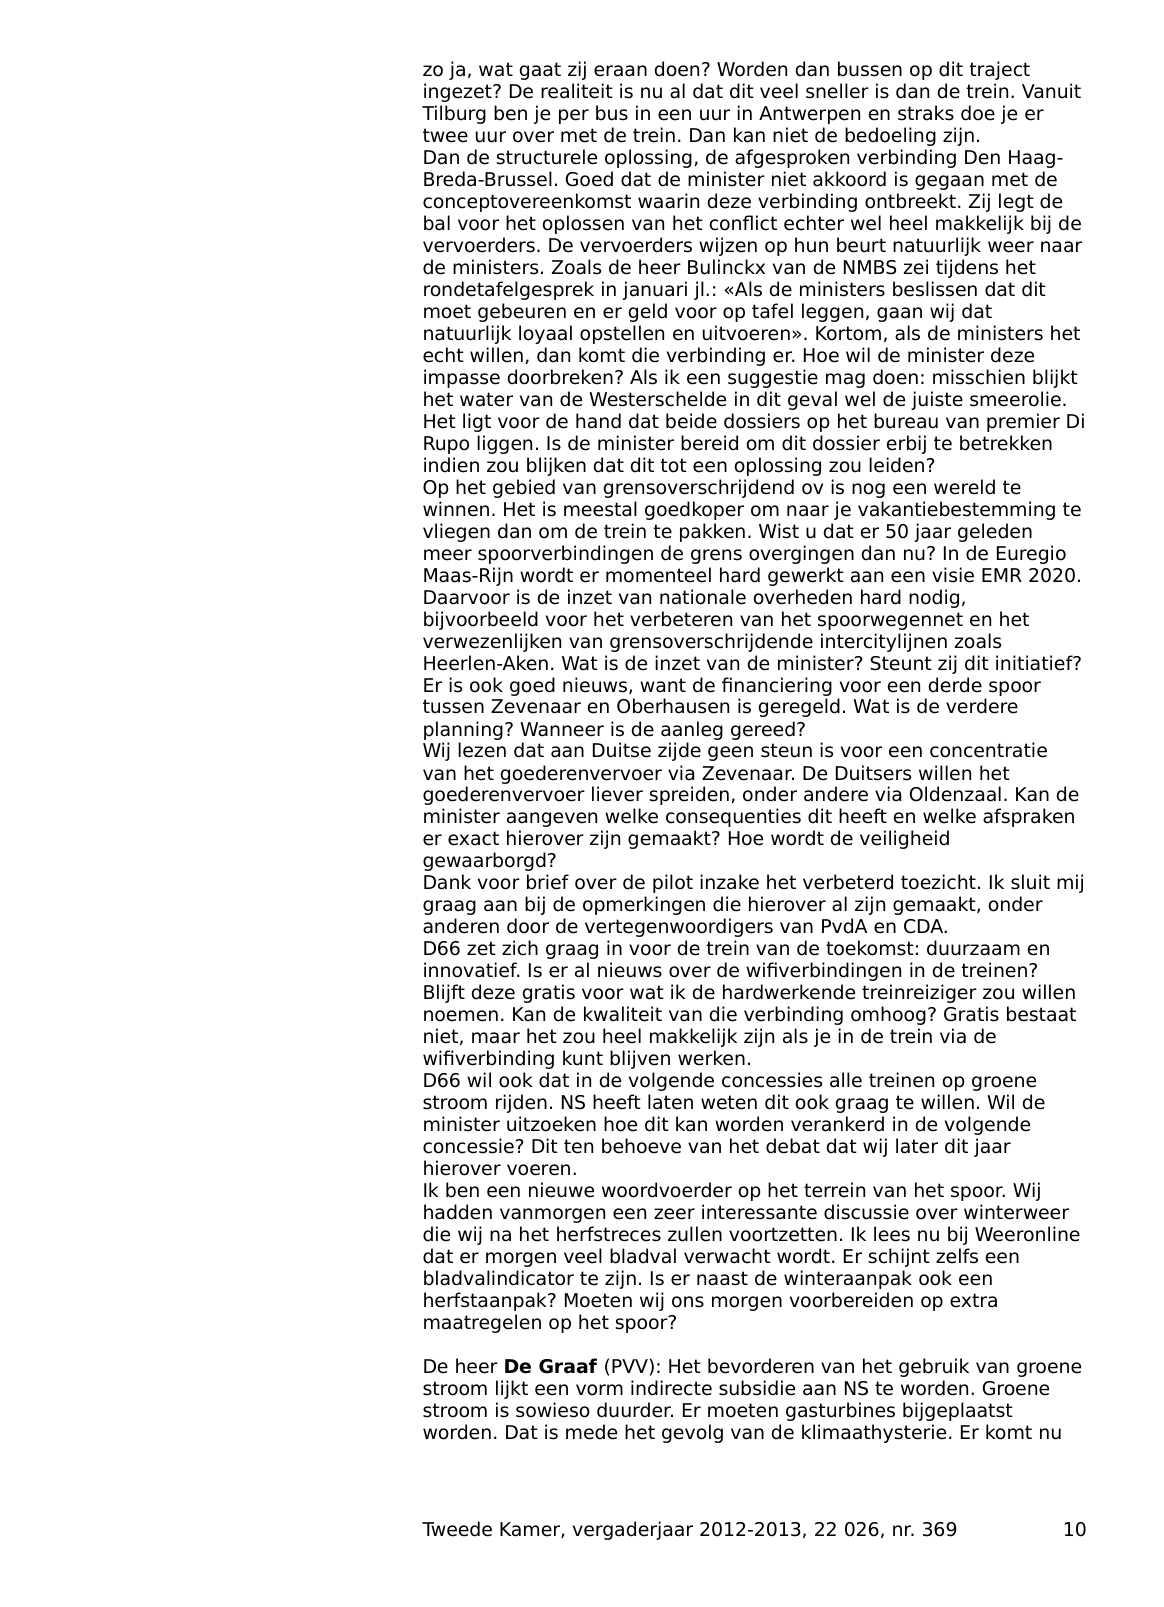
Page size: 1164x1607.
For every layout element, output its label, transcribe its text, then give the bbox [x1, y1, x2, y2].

text De heer De Graaf (PVV): Het bevorderen van het gebruik van groene stroom lijkt een vorm indirecte subsidie aan NS te worden. Groene stroom is sowieso duurder. Er moeten gasturbines bijgeplaatst worden. Dat is mede het gevolg van de klimaathysterie. Er komt nu [422, 1356, 1087, 1444]
text D66 zet zich graag in voor de trein van de toekomst: duurzaam en innovatief. Is er al nieuws over de wifiverbindingen in de treinen? Blijft deze gratis voor wat ik de hardwerkende treinreiziger zou willen noemen. Kan de kwaliteit van die verbinding omhoog? Gratis bestaat niet, maar het zou heel makkelijk zijn als je in de trein via de wifiverbinding kunt blijven werken. [422, 938, 1087, 1070]
text Er is ook goed nieuws, want de financiering voor een derde spoor tussen Zevenaar en Oberhausen is geregeld. Wat is de verdere planning? Wanneer is de aanleg gereed? [422, 674, 1087, 740]
text D66 wil ook dat in de volgende concessies alle treinen op groene stroom rijden. NS heeft laten weten dit ook graag te willen. Wil de minister uitzoeken hoe dit kan worden verankerd in de volgende concessie? Dit ten behoeve van het debat dat wij later dit jaar hierover voeren. [422, 1070, 1087, 1180]
text Dank voor brief over de pilot inzake het verbeterd toezicht. Ik sluit mij graag aan bij de opmerkingen die hierover al zijn gemaakt, onder anderen door de vertegenwoordigers van PvdA en CDA. [422, 872, 1087, 938]
text Ik ben een nieuwe woordvoerder op het terrein van het spoor. Wij hadden vanmorgen een zeer interessante discussie over winterweer die wij na het herfstreces zullen voortzetten. Ik lees nu bij Weeronline dat er morgen veel bladval verwacht wordt. Er schijnt zelfs een bladvalindicator te zijn. Is er naast de winteraanpak ook een herfstaanpak? Moeten wij ons morgen voorbereiden op extra maatregelen op het spoor? [422, 1180, 1087, 1334]
text Dan de structurele oplossing, de afgesproken verbinding Den Haag-Breda-Brussel. Goed dat de minister niet akkoord is gegaan met de conceptovereenkomst waarin deze verbinding ontbreekt. Zij legt de bal voor het oplossen van het conflict echter wel heel makkelijk bij de vervoerders. De vervoerders wijzen op hun beurt natuurlijk weer naar de ministers. Zoals de heer Bulinckx van de NMBS zei tijdens het rondetafelgesprek in januari jl.: «Als de ministers beslissen dat dit moet gebeuren en er geld voor op tafel leggen, gaan wij dat natuurlijk loyaal opstellen en uitvoeren». Kortom, als de ministers het echt willen, dan komt die verbinding er. Hoe wil de minister deze impasse doorbreken? Als ik een suggestie mag doen: misschien blijkt het water van de Westerschelde in dit geval wel de juiste smeerolie. Het ligt voor de hand dat beide dossiers op het bureau van premier Di Rupo liggen. Is de minister bereid om dit dossier erbij te betrekken indien zou blijken dat dit tot een oplossing zou leiden? [422, 147, 1087, 477]
text Op het gebied van grensoverschrijdend ov is nog een wereld te winnen. Het is meestal goedkoper om naar je vakantiebestemming te vliegen dan om de trein te pakken. Wist u dat er 50 jaar geleden meer spoorverbindingen de grens overgingen dan nu? In de Euregio Maas-Rijn wordt er momenteel hard gewerkt aan een visie EMR 2020. Daarvoor is de inzet van nationale overheden hard nodig, bijvoorbeeld voor het verbeteren van het spoorwegennet en het verwezenlijken van grensoverschrijdende intercitylijnen zoals Heerlen-Aken. Wat is de inzet van de minister? Steunt zij dit initiatief? [422, 477, 1087, 674]
text Wij lezen dat aan Duitse zijde geen steun is voor een concentratie van het goederenvervoer via Zevenaar. De Duitsers willen het goederenvervoer liever spreiden, onder andere via Oldenzaal. Kan de minister aangeven welke consequenties dit heeft en welke afspraken er exact hierover zijn gemaakt? Hoe wordt de veiligheid gewaarborgd? [422, 740, 1087, 872]
text zo ja, wat gaat zij eraan doen? Worden dan bussen op dit traject ingezet? De realiteit is nu al dat dit veel sneller is dan de trein. Vanuit Tilburg ben je per bus in een uur in Antwerpen en straks doe je er twee uur over met de trein. Dan kan niet de bedoeling zijn. [422, 59, 1087, 147]
